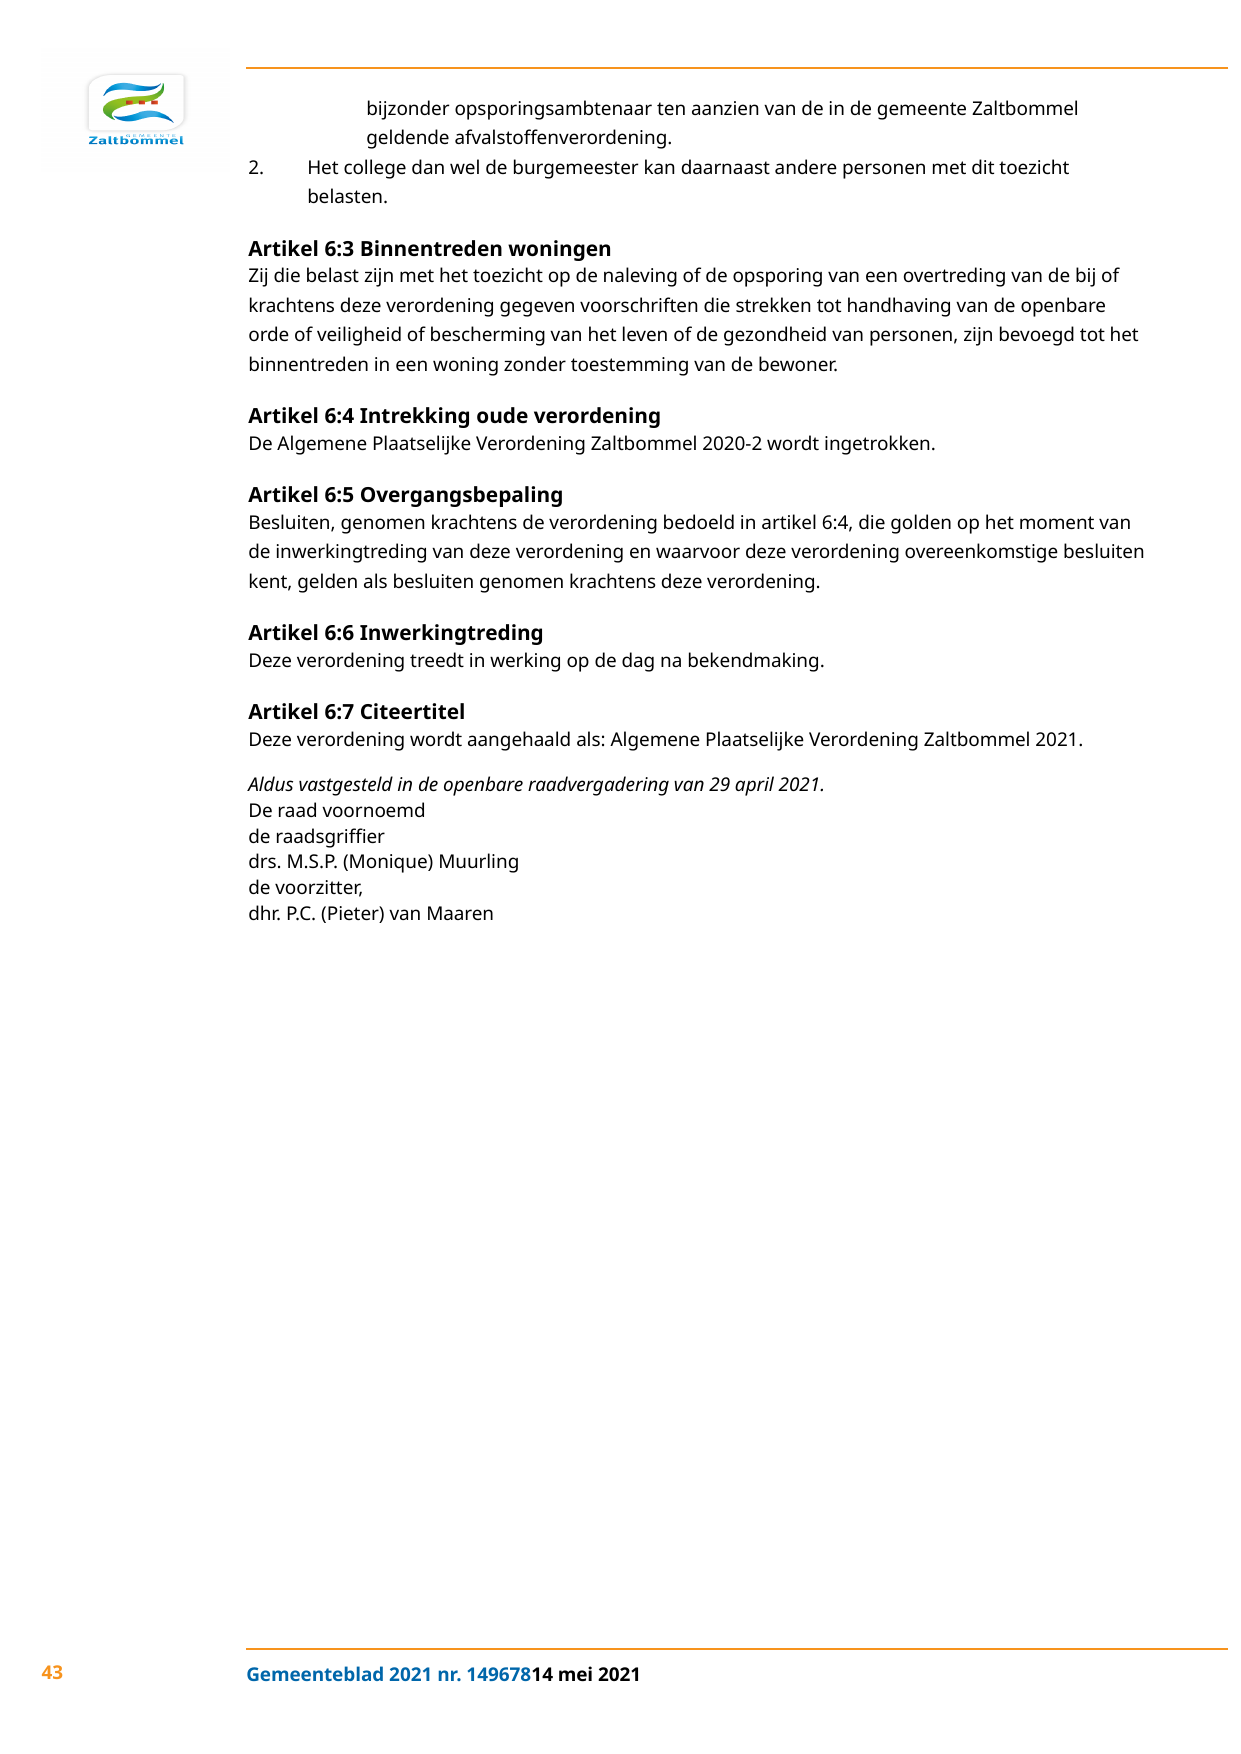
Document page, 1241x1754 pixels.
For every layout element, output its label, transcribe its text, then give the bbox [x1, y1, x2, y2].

text Artikel 6:6 Inwerkingtreding [248, 618, 1152, 647]
text drs. M.S.P. (Monique) Muurling [248, 848, 1152, 874]
list Het college dan wel de burgemeester kan daarnaast andere personen met dit toezicht belasten. [248, 154, 1152, 209]
text De raad voornoemd [248, 797, 1152, 823]
text dhr. P.C. (Pieter) van Maaren [248, 900, 1152, 926]
text Deze verordening treedt in werking op de dag na bekendmaking. [248, 647, 1152, 673]
picture [41, 47, 231, 172]
text Zij die belast zijn met het toezicht op de naleving of de opsporing van een overtreding van de bij of krachtens deze verordening gegeven voorschriften die strekken tot handhaving van de openbare orde of veiligheid of bescherming van het leven of de gezondheid van personen, zijn bevoegd tot het binnentreden in een woning zonder toestemming van de bewoner. [248, 262, 1152, 377]
text Besluiten, genomen krachtens de verordening bedoeld in artikel 6:4, die golden op het moment van de inwerkingtreding van deze verordening en waarvoor deze verordening overeenkomstige besluiten kent, gelden als besluiten genomen krachtens deze verordening. [248, 509, 1152, 594]
text Aldus vastgesteld in de openbare raadvergadering van 29 april 2021. [248, 771, 1152, 797]
text Artikel 6:3 Binnentreden woningen [248, 234, 1152, 262]
text Deze verordening wordt aangehaald als: Algemene Plaatselijke Verordening Zaltbommel 2021. [248, 726, 1152, 751]
text De Algemene Plaatselijke Verordening Zaltbommel 2020-2 wordt ingetrokken. [248, 430, 1152, 456]
text Artikel 6:5 Overgangsbepaling [248, 480, 1152, 509]
text Artikel 6:4 Intrekking oude verordening [248, 402, 1152, 430]
list bijzonder opsporingsambtenaar ten aanzien van de in de gemeente Zaltbommel geldende afvalstoffenverordening. [307, 95, 1152, 150]
text de voorzitter, [248, 874, 1152, 900]
text de raadsgriffier [248, 823, 1152, 848]
text Artikel 6:7 Citeertitel [248, 697, 1152, 726]
